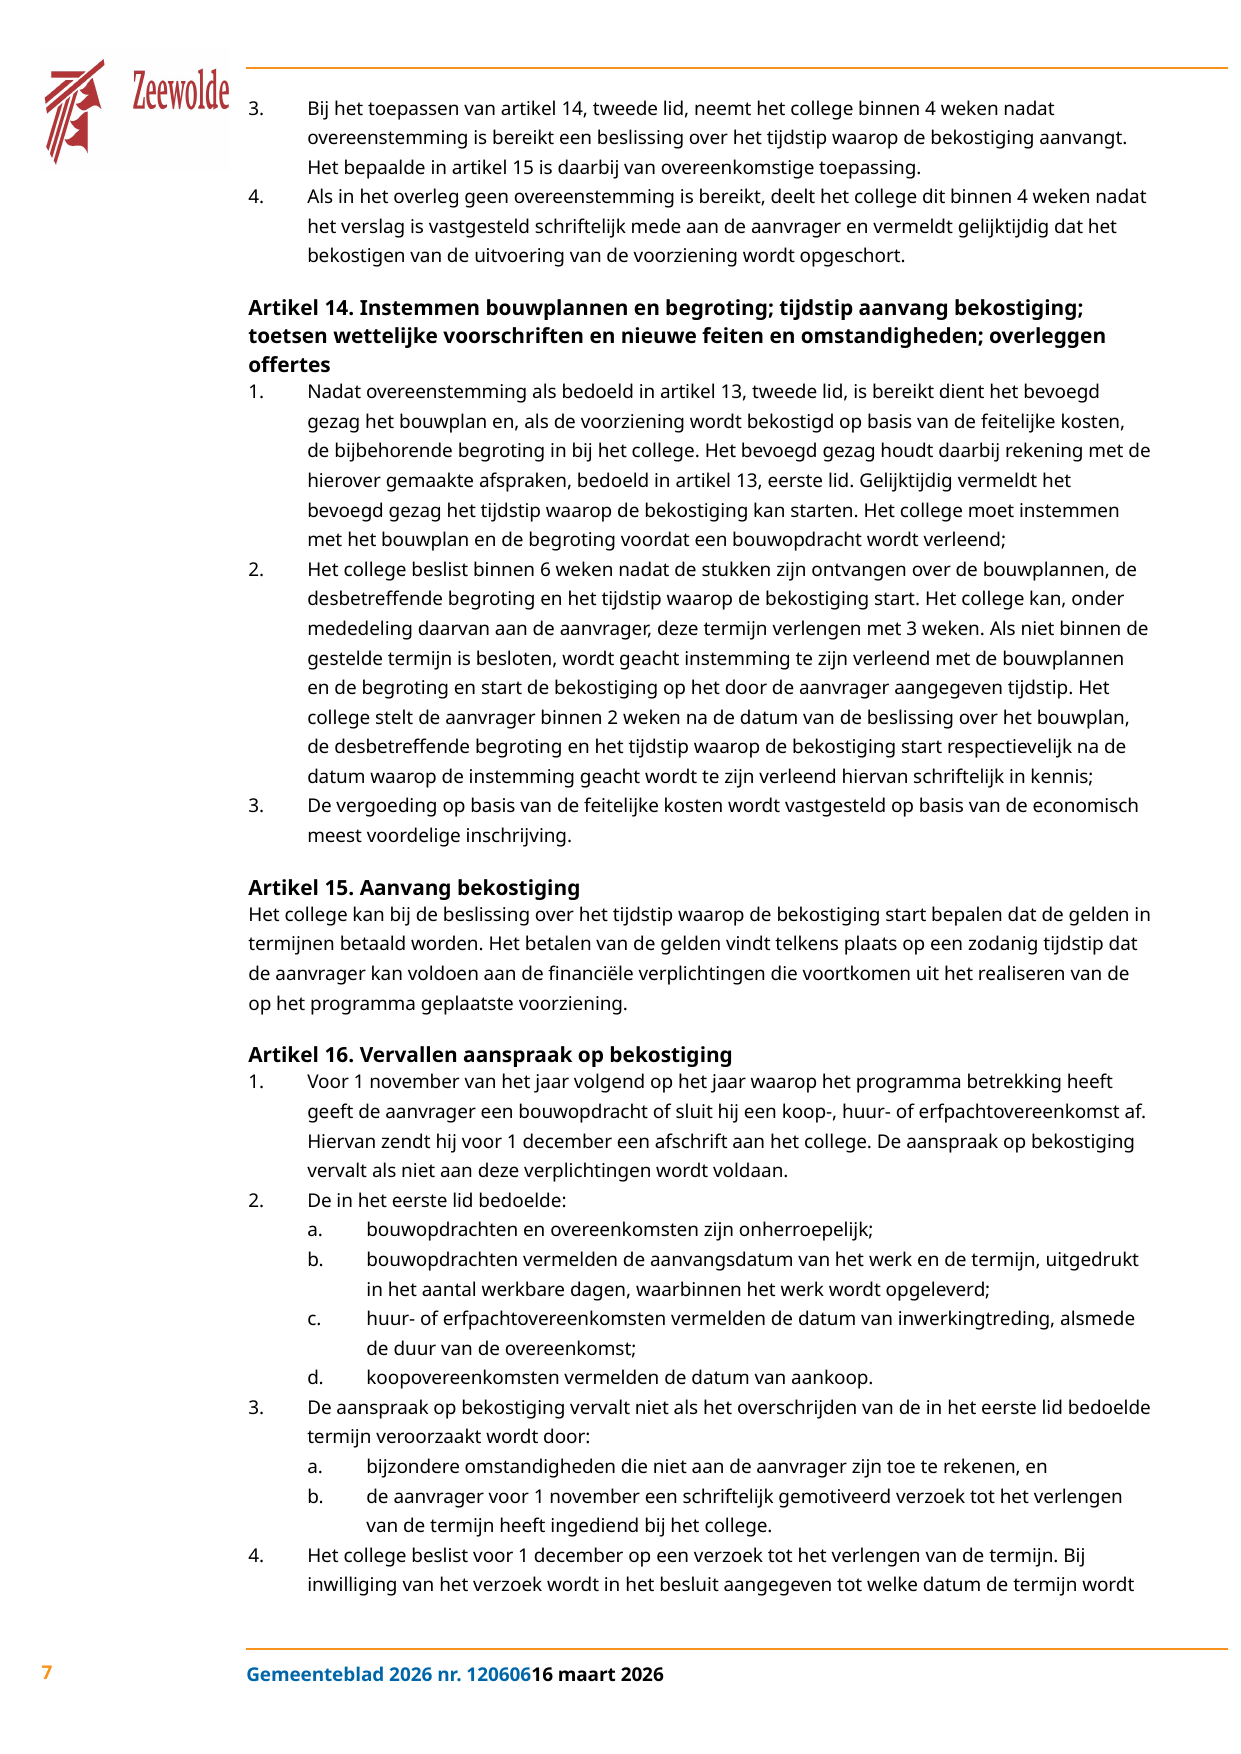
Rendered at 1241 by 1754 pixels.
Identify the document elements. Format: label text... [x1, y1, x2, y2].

list Als in het overleg geen overeenstemming is bereikt, deelt het college dit binnen 4 weken nadat het verslag is vastgesteld schriftelijk mede aan de aanvrager en vermeldt gelijktijdig dat het bekostigen van de uitvoering van de voorziening wordt opgeschort. [248, 183, 1152, 268]
list De vergoeding op basis van de feitelijke kosten wordt vastgesteld op basis van de economisch meest voordelige inschrijving. [248, 793, 1152, 848]
text Artikel 15. Aanvang bekostiging [248, 873, 1152, 901]
list bijzondere omstandigheden die niet aan de aanvrager zijn toe te rekenen, en [307, 1453, 1152, 1479]
list huur- of erfpachtovereenkomsten vermelden de datum van inwerkingtreding, alsmede de duur van de overeenkomst; [307, 1305, 1152, 1361]
text Artikel 16. Vervallen aanspraak op bekostiging [248, 1040, 1152, 1069]
list De in het eerste lid bedoelde: [248, 1187, 1152, 1213]
list de aanvrager voor 1 november een schriftelijk gemotiveerd verzoek tot het verlengen van de termijn heeft ingediend bij het college. [307, 1483, 1152, 1538]
list Voor 1 november van het jaar volgend op het jaar waarop het programma betrekking heeft geeft de aanvrager een bouwopdracht of sluit hij een koop-, huur- of erfpachtovereenkomst af. Hiervan zendt hij voor 1 december een afschrift aan het college. De aanspraak op bekostiging vervalt als niet aan deze verplichtingen wordt voldaan. [248, 1069, 1152, 1183]
text Artikel 14. Instemmen bouwplannen en begroting; tijdstip aanvang bekostiging; toetsen wettelijke voorschriften en nieuwe feiten en omstandigheden; overleggen offertes [248, 293, 1152, 378]
list De aanspraak op bekostiging vervalt niet als het overschrijden van de in het eerste lid bedoelde termijn veroorzaakt wordt door: [248, 1394, 1152, 1449]
list Nadat overeenstemming als bedoeld in artikel 13, tweede lid, is bereikt dient het bevoegd gezag het bouwplan en, als de voorziening wordt bekostigd op basis van de feitelijke kosten, de bijbehorende begroting in bij het college. Het bevoegd gezag houdt daarbij rekening met de hierover gemaakte afspraken, bedoeld in artikel 13, eerste lid. Gelijktijdig vermeldt het bevoegd gezag het tijdstip waarop de bekostiging kan starten. Het college moet instemmen met het bouwplan en de begroting voordat een bouwopdracht wordt verleend; [248, 378, 1152, 552]
picture [41, 47, 231, 172]
list bouwopdrachten en overeenkomsten zijn onherroepelijk; [307, 1217, 1152, 1242]
list bouwopdrachten vermelden de aanvangsdatum van het werk en de termijn, uitgedrukt in het aantal werkbare dagen, waarbinnen het werk wordt opgeleverd; [307, 1246, 1152, 1301]
list Het college beslist binnen 6 weken nadat de stukken zijn ontvangen over de bouwplannen, de desbetreffende begroting en het tijdstip waarop de bekostiging start. Het college kan, onder mededeling daarvan aan de aanvrager, deze termijn verlengen met 3 weken. Als niet binnen de gestelde termijn is besloten, wordt geacht instemming te zijn verleend met de bouwplannen en de begroting en start de bekostiging op het door de aanvrager aangegeven tijdstip. Het college stelt de aanvrager binnen 2 weken na de datum van de beslissing over het bouwplan, de desbetreffende begroting en het tijdstip waarop de bekostiging start respectievelijk na de datum waarop de instemming geacht wordt te zijn verleend hiervan schriftelijk in kennis; [248, 556, 1152, 789]
text Het college kan bij de beslissing over het tijdstip waarop de bekostiging start bepalen dat de gelden in termijnen betaald worden. Het betalen van de gelden vindt telkens plaats op een zodanig tijdstip dat de aanvrager kan voldoen aan de financiële verplichtingen die voortkomen uit het realiseren van de op het programma geplaatste voorziening. [248, 901, 1152, 1016]
list koopovereenkomsten vermelden de datum van aankoop. [307, 1364, 1152, 1390]
list Het college beslist voor 1 december op een verzoek tot het verlengen van de termijn. Bij inwilliging van het verzoek wordt in het besluit aangegeven tot welke datum de termijn wordt [248, 1542, 1152, 1597]
list Bij het toepassen van artikel 14, tweede lid, neemt het college binnen 4 weken nadat overeenstemming is bereikt een beslissing over het tijdstip waarop de bekostiging aanvangt. Het bepaalde in artikel 15 is daarbij van overeenkomstige toepassing. [248, 95, 1152, 180]
